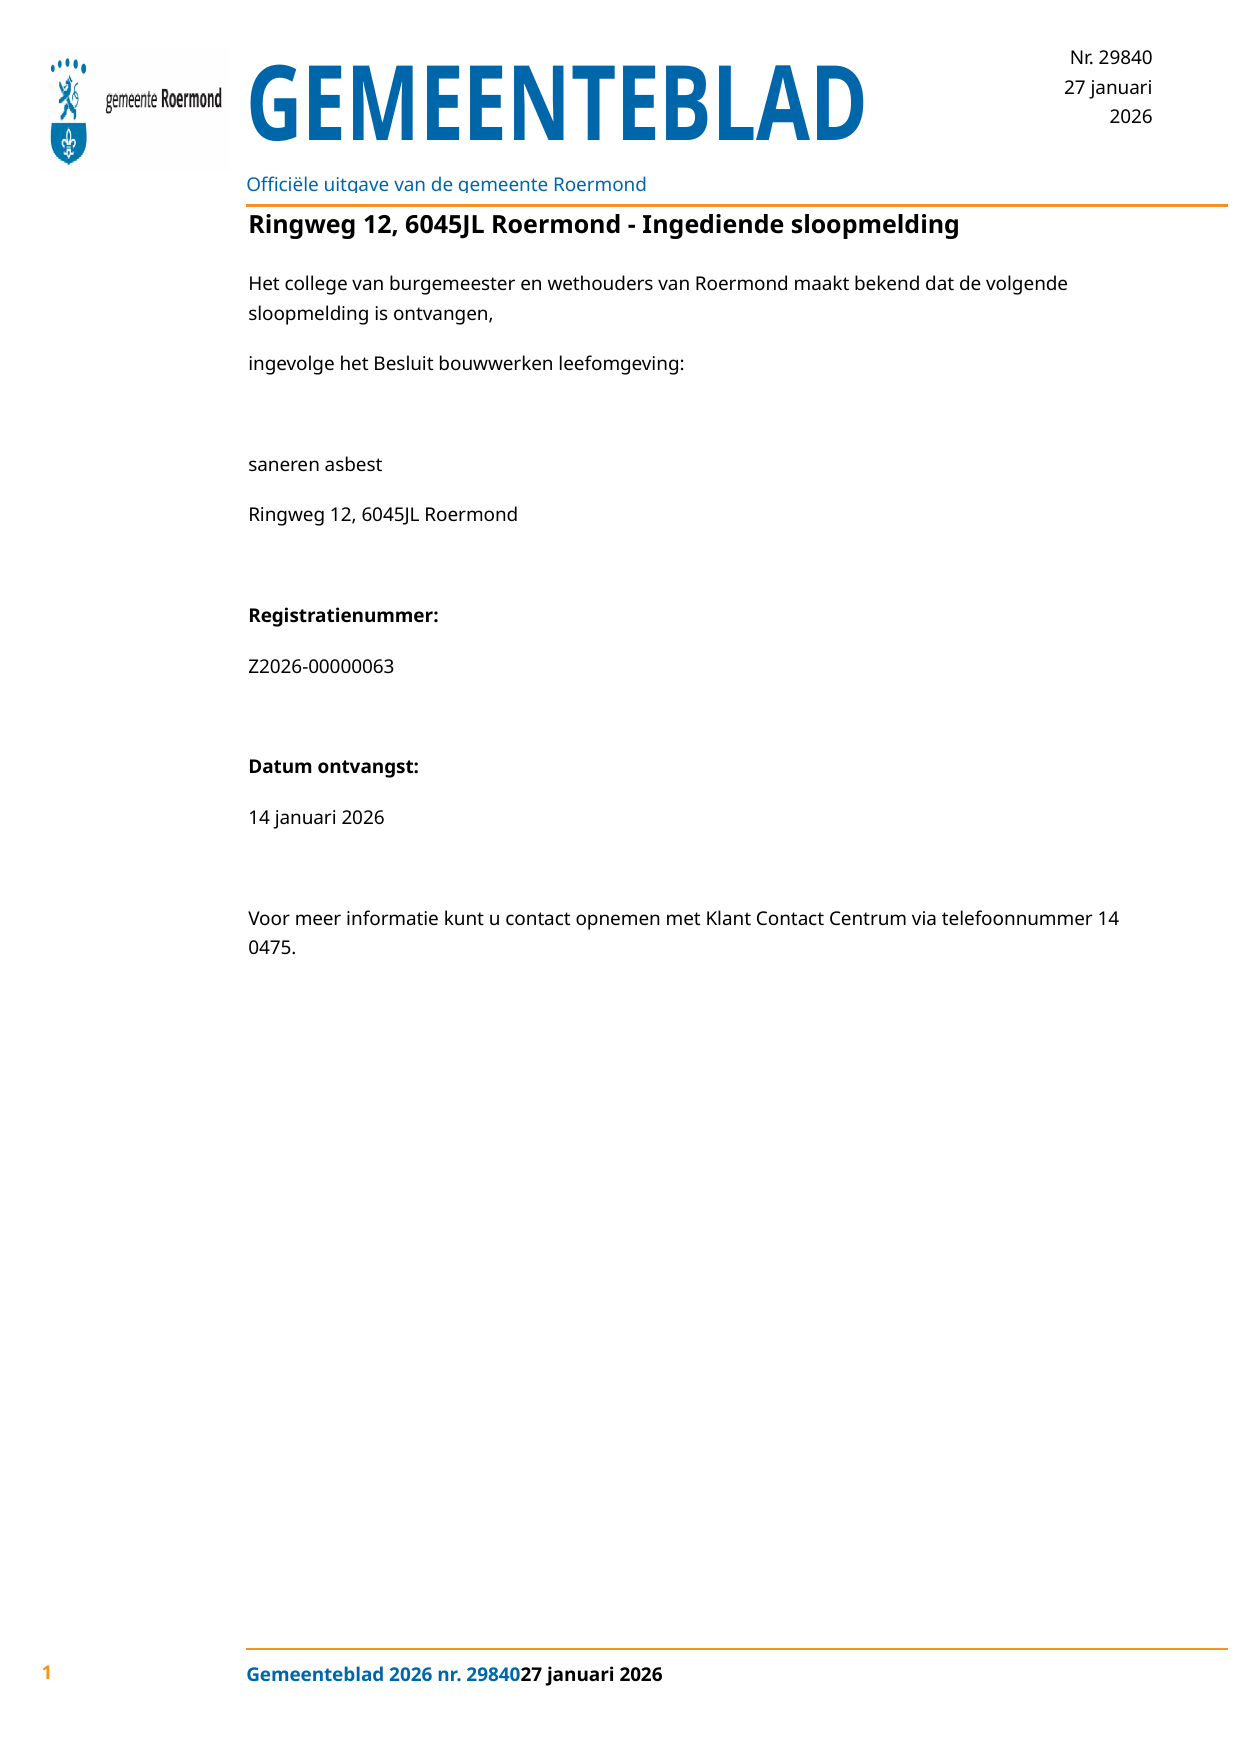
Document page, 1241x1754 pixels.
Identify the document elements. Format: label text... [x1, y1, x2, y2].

text Z2026-00000063 [248, 653, 1152, 678]
text ingevolge het Besluit bouwwerken leefomgeving: [248, 350, 1152, 376]
text Ringweg 12, 6045JL Roermond [248, 502, 1152, 527]
text saneren asbest [248, 451, 1152, 477]
picture [41, 47, 231, 172]
text Ringweg 12, 6045JL Roermond - Ingediende sloopmelding [248, 207, 1152, 241]
text Registratienummer: [248, 602, 1152, 628]
text 14 januari 2026 [248, 804, 1152, 830]
text Het college van burgemeester en wethouders van Roermond maakt bekend dat de volgende sloopmelding is ontvangen, [248, 270, 1152, 326]
text Datum ontvangst: [248, 754, 1152, 779]
text Voor meer informatie kunt u contact opnemen met Klant Contact Centrum via telefoonnummer 14 0475. [248, 905, 1152, 960]
